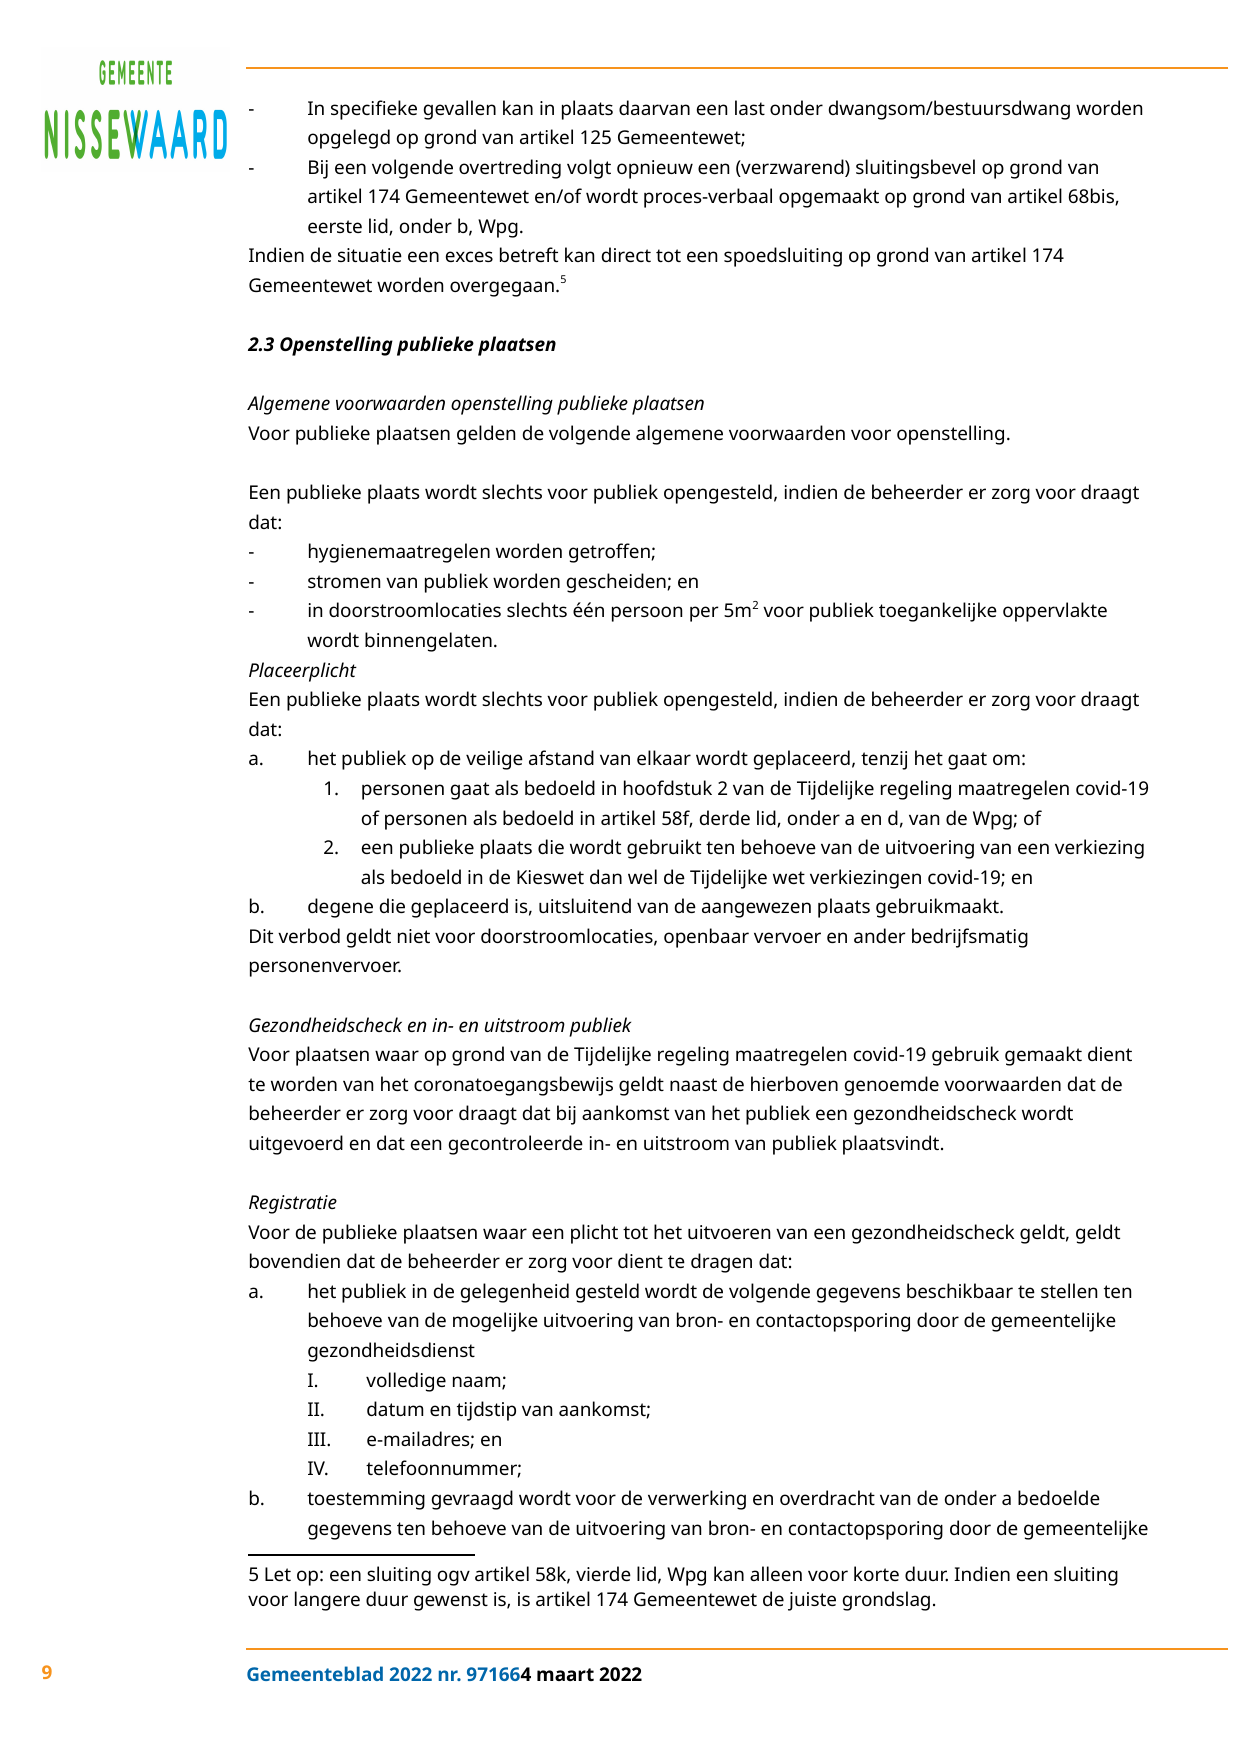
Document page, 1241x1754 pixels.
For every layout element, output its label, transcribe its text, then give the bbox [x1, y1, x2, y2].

list stromen van publiek worden gescheiden; en [248, 568, 1152, 594]
text Voor de publieke plaatsen waar een plicht tot het uitvoeren van een gezondheidscheck geldt, geldt bovendien dat de beheerder er zorg voor dient te dragen dat: [248, 1219, 1152, 1274]
list toestemming gevraagd wordt voor de verwerking en overdracht van de onder a bedoelde gegevens ten behoeve van de uitvoering van bron- en contactopsporing door de gemeentelijke [248, 1485, 1152, 1541]
text Let op: een sluiting ogv artikel 58k, vierde lid, Wpg kan alleen voor korte duur. Indien een sluiting voor langere duur gewenst is, is artikel 174 Gemeentewet de juiste grondslag. [248, 1561, 1152, 1612]
list een publieke plaats die wordt gebruikt ten behoeve van de uitvoering van een verkiezing als bedoeld in de Kieswet dan wel de Tijdelijke wet verkiezingen covid-19; en [323, 834, 1152, 890]
text Placeerplicht [248, 657, 1152, 683]
text Voor publieke plaatsen gelden de volgende algemene voorwaarden voor openstelling. [248, 420, 1152, 446]
list het publiek in de gelegenheid gesteld wordt de volgende gegevens beschikbaar te stellen ten behoeve van de mogelijke uitvoering van bron- en contactopsporing door de gemeentelijke gezondheidsdienst [248, 1278, 1152, 1363]
list in doorstroomlocaties slechts één persoon per 5m2 voor publiek toegankelijke oppervlakte wordt binnengelaten. [248, 598, 1152, 653]
list e-mailadres; en [307, 1426, 1152, 1452]
list degene die geplaceerd is, uitsluitend van de aangewezen plaats gebruikmaakt. [248, 893, 1152, 919]
text Een publieke plaats wordt slechts voor publiek opengesteld, indien de beheerder er zorg voor draagt dat: [248, 479, 1152, 535]
text Voor plaatsen waar op grond van de Tijdelijke regeling maatregelen covid-19 gebruik gemaakt dient te worden van het coronatoegangsbewijs geldt naast de hierboven genoemde voorwaarden dat de beheerder er zorg voor draagt dat bij aankomst van het publiek een gezondheidscheck wordt uitgevoerd en dat een gecontroleerde in- en uitstroom van publiek plaatsvindt. [248, 1041, 1152, 1156]
list volledige naam; [307, 1367, 1152, 1393]
list Bij een volgende overtreding volgt opnieuw een (verzwarend) sluitingsbevel op grond van artikel 174 Gemeentewet en/of wordt proces-verbaal opgemaakt op grond van artikel 68bis, eerste lid, onder b, Wpg. [248, 154, 1152, 239]
text 2.3 Openstelling publieke plaatsen [248, 331, 1152, 357]
text Algemene voorwaarden openstelling publieke plaatsen [248, 391, 1152, 416]
text Een publieke plaats wordt slechts voor publiek opengesteld, indien de beheerder er zorg voor draagt dat: [248, 686, 1152, 742]
list het publiek op de veilige afstand van elkaar wordt geplaceerd, tenzij het gaat om: [248, 746, 1152, 771]
list personen gaat als bedoeld in hoofdstuk 2 van de Tijdelijke regeling maatregelen covid-19 of personen als bedoeld in artikel 58f, derde lid, onder a en d, van de Wpg; of [323, 775, 1152, 831]
text Dit verbod geldt niet voor doorstroomlocaties, openbaar vervoer en ander bedrijfsmatig personenvervoer. [248, 923, 1152, 978]
text Registratie [248, 1189, 1152, 1215]
list In specifieke gevallen kan in plaats daarvan een last onder dwangsom/bestuursdwang worden opgelegd op grond van artikel 125 Gemeentewet; [248, 95, 1152, 150]
picture [41, 47, 231, 172]
text Indien de situatie een exces betreft kan direct tot een spoedsluiting op grond van artikel 174 Gemeentewet worden overgegaan. [248, 243, 1152, 298]
text Gezondheidscheck en in- en uitstroom publiek [248, 1012, 1152, 1038]
list hygienemaatregelen worden getroffen; [248, 538, 1152, 564]
list datum en tijdstip van aankomst; [307, 1396, 1152, 1422]
list telefoonnummer; [307, 1456, 1152, 1481]
